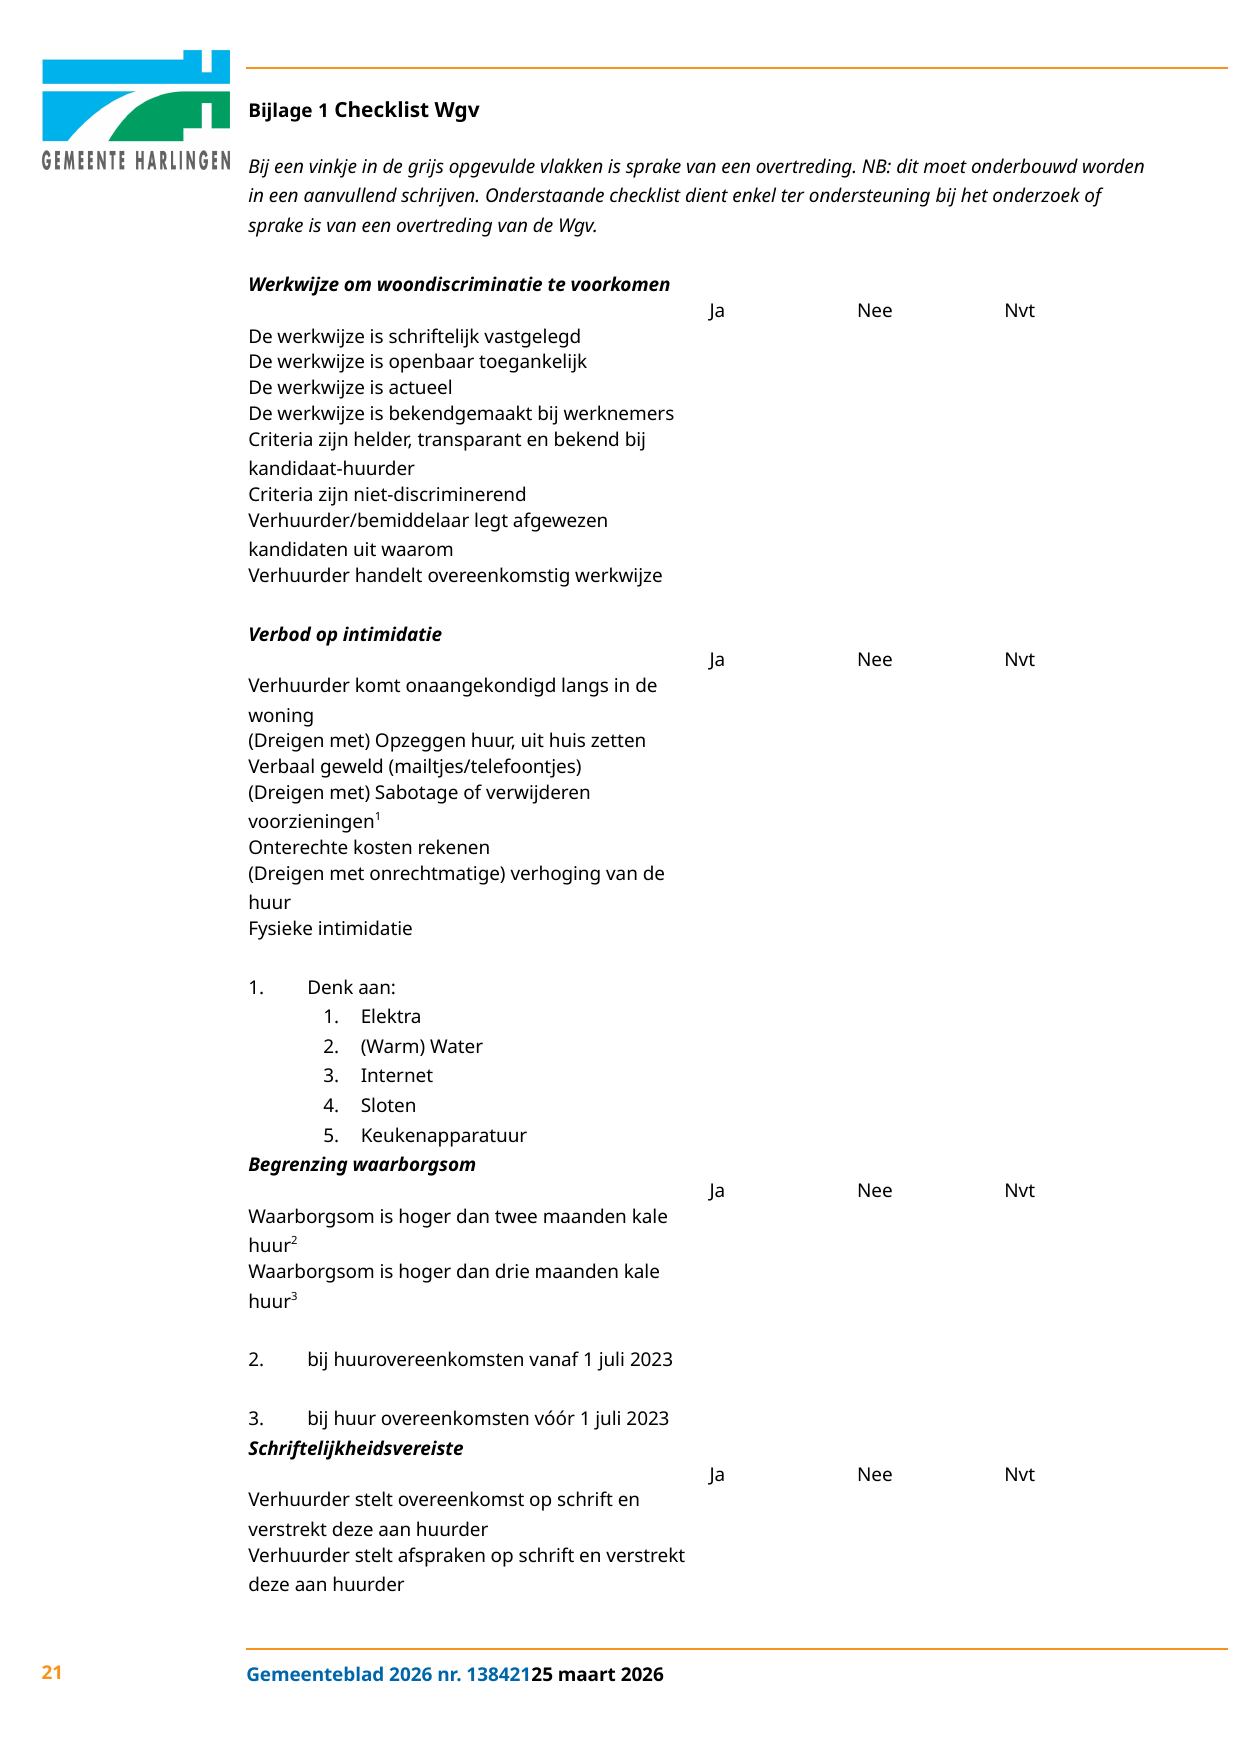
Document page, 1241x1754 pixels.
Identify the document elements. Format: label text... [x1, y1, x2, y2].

table_cell [1004, 481, 1152, 507]
list (Warm) Water [323, 1033, 1152, 1059]
table_cell [1004, 562, 1152, 588]
table_cell Nvt [1004, 1177, 1152, 1203]
table_cell Ja [709, 1177, 857, 1203]
table_cell [709, 323, 857, 348]
table_cell [1004, 834, 1152, 860]
table_cell Nee [857, 1177, 1004, 1203]
table_cell [709, 1487, 857, 1542]
table_cell [1004, 753, 1152, 779]
table_cell [709, 834, 857, 860]
table_cell (Dreigen met) Opzeggen huur, uit huis zetten [248, 728, 709, 753]
table_cell [1004, 1203, 1152, 1258]
table_cell [248, 646, 709, 672]
table_cell [1004, 779, 1152, 834]
table_cell [709, 349, 857, 374]
table_header Schriftelijkheidsvereiste [248, 1435, 1152, 1461]
table_cell Nee [857, 1461, 1004, 1487]
table_cell [857, 1258, 1004, 1313]
table_cell Onterechte kosten rekenen [248, 834, 709, 860]
table_cell [1004, 426, 1152, 481]
list bij huurovereenkomsten vanaf 1 juli 2023 [248, 1346, 1152, 1372]
table_cell Ja [709, 1461, 857, 1487]
table_cell [1004, 915, 1152, 941]
text Bij een vinkje in de grijs opgevulde vlakken is sprake van een overtreding. NB: dit moet onderbouwd worden in een aanvullend schrijven. Onderstaande checklist dient enkel ter ondersteuning bij het onderzoek of sprake is van een overtreding van de Wgv. [248, 153, 1152, 238]
table_cell [857, 349, 1004, 374]
table_cell Fysieke intimidatie [248, 915, 709, 941]
table_cell [857, 507, 1004, 562]
table_cell [1004, 672, 1152, 727]
table_cell [709, 562, 857, 588]
table_cell Nee [857, 646, 1004, 672]
list Elektra [323, 1003, 1152, 1029]
list Sloten [323, 1092, 1152, 1118]
table_cell [1004, 349, 1152, 374]
table_cell [709, 753, 857, 779]
table_cell [709, 672, 857, 727]
table_cell [709, 1203, 857, 1258]
table_cell De werkwijze is schriftelijk vastgelegd [248, 323, 709, 348]
table_cell Nee [857, 297, 1004, 323]
table_cell [857, 323, 1004, 348]
table_cell [709, 374, 857, 400]
table_cell [857, 481, 1004, 507]
table_cell Waarborgsom is hoger dan twee maanden kale huur2 [248, 1203, 709, 1258]
table_cell [857, 426, 1004, 481]
table_cell Verhuurder stelt afspraken op schrift en verstrekt deze aan huurder [248, 1542, 709, 1597]
table_cell [709, 1542, 857, 1597]
table_header Verbod op intimidatie [248, 621, 1152, 646]
table_cell [857, 753, 1004, 779]
table_cell Nvt [1004, 1461, 1152, 1487]
text Bijlage 1 Checklist Wgv [248, 95, 1152, 123]
list Internet [323, 1063, 1152, 1088]
table_cell Nvt [1004, 297, 1152, 323]
table_cell Ja [709, 646, 857, 672]
table_cell [1004, 860, 1152, 915]
table_cell [709, 481, 857, 507]
table_cell Verhuurder handelt overeenkomstig werkwijze [248, 562, 709, 588]
list Denk aan: [248, 974, 1152, 999]
table_cell (Dreigen met) Sabotage of verwijderen voorzieningen1 [248, 779, 709, 834]
table_cell [857, 374, 1004, 400]
table_header Begrenzing waarborgsom [248, 1151, 1152, 1177]
table_cell [857, 1542, 1004, 1597]
table_cell [857, 1203, 1004, 1258]
table_cell Verhuurder komt onaangekondigd langs in de woning [248, 672, 709, 727]
table_cell [857, 728, 1004, 753]
table_cell [857, 779, 1004, 834]
table_cell [857, 834, 1004, 860]
table_cell [1004, 1487, 1152, 1542]
table_cell Criteria zijn helder, transparant en bekend bij kandidaat-huurder [248, 426, 709, 481]
table_cell [709, 400, 857, 426]
table_cell [1004, 728, 1152, 753]
table_cell [709, 779, 857, 834]
table_cell [709, 1258, 857, 1313]
table_cell [709, 426, 857, 481]
table_cell De werkwijze is actueel [248, 374, 709, 400]
table_cell Waarborgsom is hoger dan drie maanden kale huur3 [248, 1258, 709, 1313]
table_cell De werkwijze is bekendgemaakt bij werknemers [248, 400, 709, 426]
table_cell [1004, 400, 1152, 426]
table_cell [248, 297, 709, 323]
list Keukenapparatuur [323, 1122, 1152, 1147]
table_cell [709, 728, 857, 753]
table_cell [1004, 507, 1152, 562]
table_cell [248, 1177, 709, 1203]
table_cell [1004, 1542, 1152, 1597]
table_cell Verhuurder/bemiddelaar legt afgewezen kandidaten uit waarom [248, 507, 709, 562]
table_cell [1004, 374, 1152, 400]
table_cell [857, 1487, 1004, 1542]
table_cell [248, 1461, 709, 1487]
table_cell (Dreigen met onrechtmatige) verhoging van de huur [248, 860, 709, 915]
table_cell Criteria zijn niet-discriminerend [248, 481, 709, 507]
table_cell [1004, 323, 1152, 348]
list bij huur overeenkomsten vóór 1 juli 2023 [248, 1406, 1152, 1431]
table_cell Verhuurder stelt overeenkomst op schrift en verstrekt deze aan huurder [248, 1487, 709, 1542]
table_cell [857, 562, 1004, 588]
table_cell Verbaal geweld (mailtjes/telefoontjes) [248, 753, 709, 779]
table_cell [709, 915, 857, 941]
table_cell De werkwijze is openbaar toegankelijk [248, 349, 709, 374]
table_cell [709, 860, 857, 915]
table_cell [1004, 1258, 1152, 1313]
table_cell [709, 507, 857, 562]
table_cell [857, 860, 1004, 915]
table_cell Nvt [1004, 646, 1152, 672]
table_cell [857, 672, 1004, 727]
table_cell Ja [709, 297, 857, 323]
table_cell [857, 400, 1004, 426]
picture [41, 47, 231, 172]
table_cell [857, 915, 1004, 941]
table_header Werkwijze om woondiscriminatie te voorkomen [248, 271, 1152, 297]
